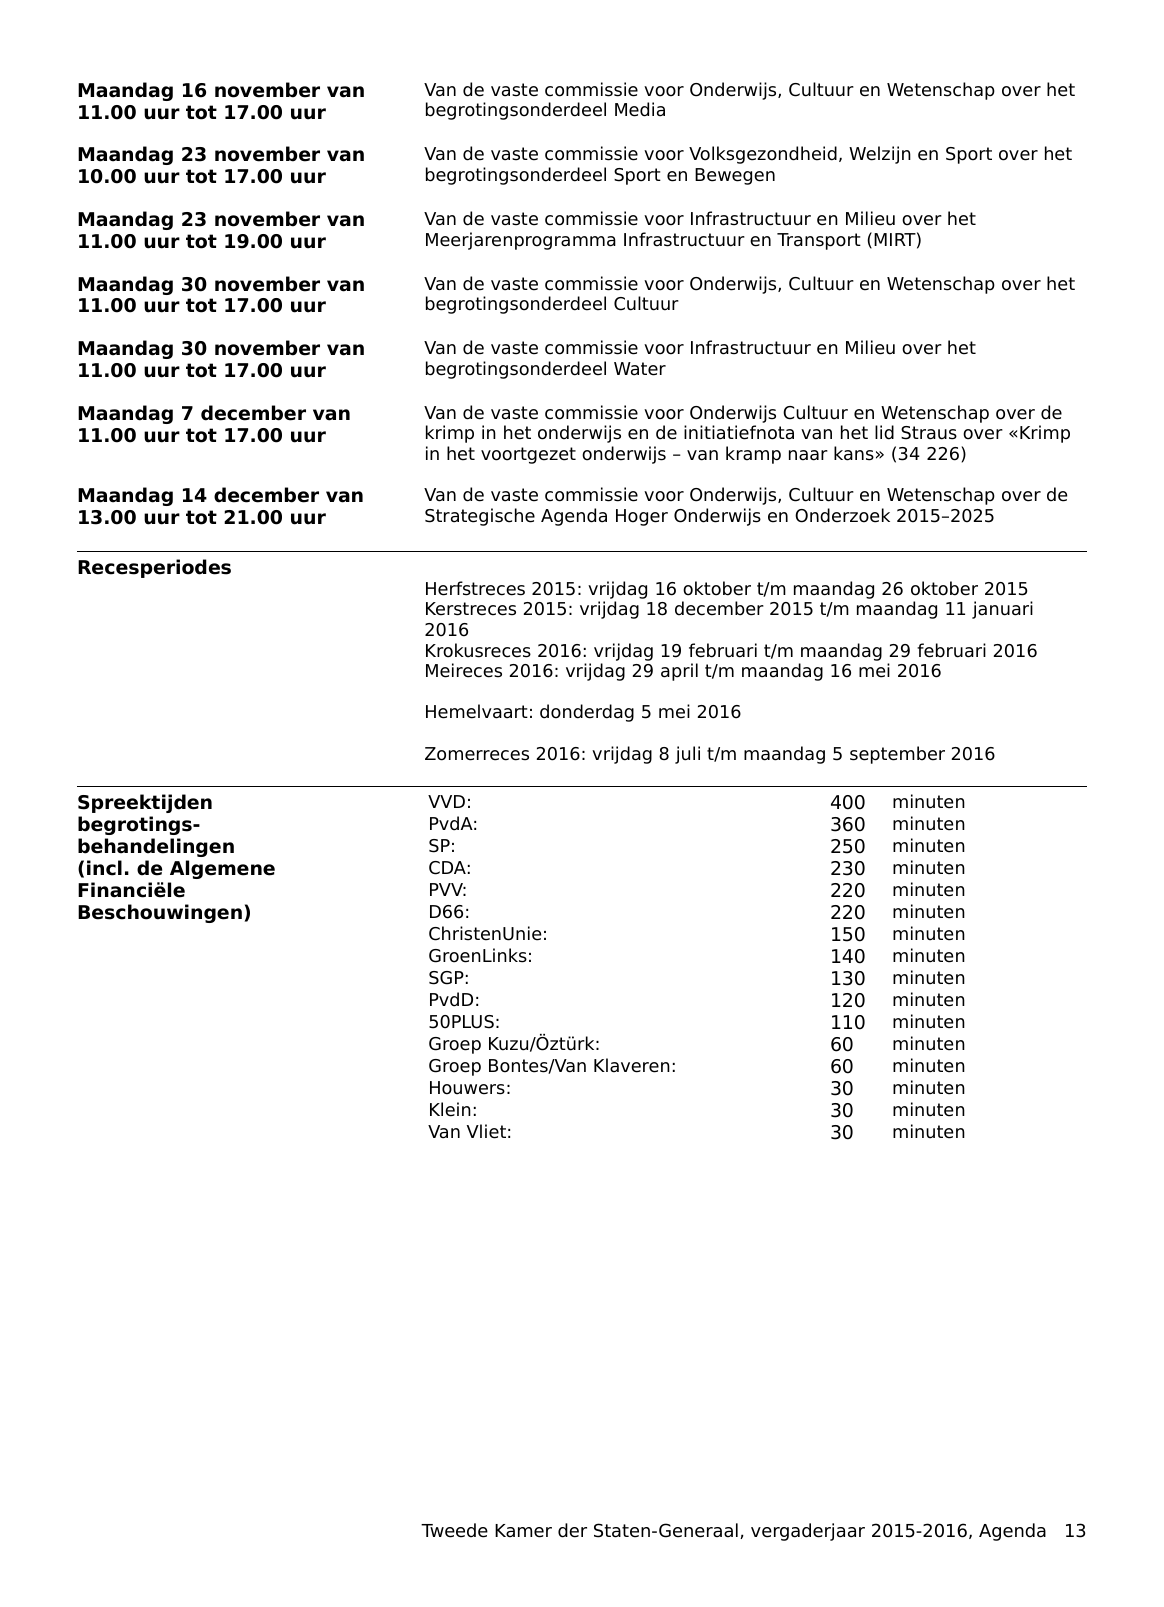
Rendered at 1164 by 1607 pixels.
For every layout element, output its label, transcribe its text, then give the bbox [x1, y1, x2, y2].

table_cell ChristenUnie: [422, 924, 824, 946]
table_cell [77, 946, 404, 968]
table_cell [77, 579, 401, 599]
table_cell [77, 1012, 404, 1034]
table_header 400 [824, 787, 886, 814]
table_header [401, 552, 418, 579]
table_cell [401, 59, 418, 80]
table_cell [401, 703, 418, 723]
table_cell [418, 682, 1087, 702]
table_cell behandelingen [77, 836, 404, 858]
table_cell [77, 682, 401, 702]
table_cell 220 [824, 880, 886, 902]
table_cell [418, 124, 1087, 144]
table_header Spreektijden [77, 787, 404, 814]
table_header minuten [886, 787, 1087, 814]
table_cell minuten [886, 814, 1087, 836]
table_cell minuten [886, 968, 1087, 990]
table_header Recesperiodes [77, 552, 401, 579]
table_cell begrotings- [77, 814, 404, 836]
table_cell [401, 744, 418, 764]
table_cell [77, 124, 401, 144]
table_cell Herfstreces 2015: vrijdag 16 oktober t/m maandag 26 oktober 2015 [418, 579, 1087, 599]
table_cell Van de vaste commissie voor Onderwijs, Cultuur en Wetenschap over het begrotingsonderdeel Media [418, 80, 1087, 124]
table_cell [401, 579, 418, 599]
table_cell [401, 465, 418, 485]
table_cell [77, 641, 401, 661]
table_cell [77, 723, 401, 744]
table_cell Klein: [422, 1100, 824, 1122]
table_cell [77, 703, 401, 723]
table_cell [405, 902, 422, 924]
table_cell Van de vaste commissie voor Infrastructuur en Milieu over het Meerjarenprogramma Infrastructuur en Transport (MIRT) [418, 209, 1087, 253]
table_cell minuten [886, 1056, 1087, 1078]
table_cell CDA: [422, 858, 824, 880]
table_cell Van de vaste commissie voor Onderwijs, Cultuur en Wetenschap over de Strategische Agenda Hoger Onderwijs en Onderzoek 2015–2025 [418, 485, 1087, 529]
table_cell PVV: [422, 880, 824, 902]
table_cell Financiële [77, 880, 404, 902]
table_cell Houwers: [422, 1078, 824, 1099]
table_header [405, 787, 422, 814]
table_cell 60 [824, 1034, 886, 1056]
table_cell Van de vaste commissie voor Onderwijs, Cultuur en Wetenschap over het begrotingsonderdeel Cultuur [418, 274, 1087, 317]
table_cell [418, 188, 1087, 209]
table_cell minuten [886, 1034, 1087, 1056]
table_cell GroenLinks: [422, 946, 824, 968]
table_cell 50PLUS: [422, 1012, 824, 1034]
table_cell [77, 1078, 404, 1099]
table_cell 250 [824, 836, 886, 858]
table_cell [401, 253, 418, 273]
table_cell [77, 59, 401, 80]
table_cell [401, 274, 418, 317]
table_cell [401, 403, 418, 464]
table_cell [405, 1078, 422, 1099]
table_cell PvdD: [422, 990, 824, 1012]
table_cell [401, 682, 418, 702]
table_cell [77, 924, 404, 946]
table_cell [405, 924, 422, 946]
table_cell [77, 661, 401, 682]
table_cell Groep Kuzu/Öztürk: [422, 1034, 824, 1056]
table_cell minuten [886, 858, 1087, 880]
table_cell [405, 968, 422, 990]
table_cell 110 [824, 1012, 886, 1034]
table_cell [401, 124, 418, 144]
table_cell [418, 382, 1087, 403]
table_cell minuten [886, 1122, 1087, 1143]
table_cell Maandag 23 november van 10.00 uur tot 17.00 uur [77, 144, 401, 188]
table_cell 150 [824, 924, 886, 946]
table_cell [405, 1122, 422, 1143]
table_cell Maandag 30 november van 11.00 uur tot 17.00 uur [77, 338, 401, 382]
table_cell Van Vliet: [422, 1122, 824, 1143]
table_cell [418, 465, 1087, 485]
table_cell Maandag 7 december van 11.00 uur tot 17.00 uur [77, 403, 401, 464]
table_cell [77, 968, 404, 990]
table_cell [401, 209, 418, 253]
table_cell SGP: [422, 968, 824, 990]
table_cell [77, 990, 404, 1012]
table_cell Meireces 2016: vrijdag 29 april t/m maandag 16 mei 2016 [418, 661, 1087, 682]
table_cell minuten [886, 1100, 1087, 1122]
table_cell [401, 723, 418, 744]
table_cell minuten [886, 946, 1087, 968]
table_cell Maandag 23 november van 11.00 uur tot 19.00 uur [77, 209, 401, 253]
table_cell Van de vaste commissie voor Volksgezondheid, Welzijn en Sport over het begrotingsonderdeel Sport en Bewegen [418, 144, 1087, 188]
table_cell Beschouwingen) [77, 902, 404, 924]
table_cell [77, 599, 401, 641]
table_cell 30 [824, 1100, 886, 1122]
table_cell [77, 1056, 404, 1078]
table_cell Zomerreces 2016: vrijdag 8 juli t/m maandag 5 september 2016 [418, 744, 1087, 764]
table_cell Maandag 16 november van 11.00 uur tot 17.00 uur [77, 80, 401, 124]
table_cell [418, 318, 1087, 338]
table_cell [418, 59, 1087, 80]
table_cell minuten [886, 924, 1087, 946]
table_cell Van de vaste commissie voor Onderwijs Cultuur en Wetenschap over de krimp in het onderwijs en de initiatiefnota van het lid Straus over «Krimp in het voortgezet onderwijs – van kramp naar kans» (34 226) [418, 403, 1087, 464]
table_cell [405, 1012, 422, 1034]
table_cell [405, 880, 422, 902]
table_cell [77, 382, 401, 403]
table_cell [77, 188, 401, 209]
table_cell [77, 318, 401, 338]
table_header [418, 552, 1087, 579]
table_cell PvdA: [422, 814, 824, 836]
table_cell [77, 744, 401, 764]
table_cell [77, 1122, 404, 1143]
table_cell [401, 382, 418, 403]
table_cell Van de vaste commissie voor Infrastructuur en Milieu over het begrotingsonderdeel Water [418, 338, 1087, 382]
table_cell minuten [886, 836, 1087, 858]
table_cell [405, 814, 422, 836]
table_cell 120 [824, 990, 886, 1012]
table_cell 30 [824, 1078, 886, 1099]
table_cell [405, 1034, 422, 1056]
table_cell 60 [824, 1056, 886, 1078]
table_cell [418, 723, 1087, 744]
table_cell Maandag 14 december van 13.00 uur tot 21.00 uur [77, 485, 401, 529]
table_cell [401, 144, 418, 188]
table_cell minuten [886, 1012, 1087, 1034]
table_cell minuten [886, 902, 1087, 924]
table_cell 130 [824, 968, 886, 990]
table_cell [77, 253, 401, 273]
table_cell [405, 946, 422, 968]
table_cell 230 [824, 858, 886, 880]
table_cell D66: [422, 902, 824, 924]
table_cell [405, 858, 422, 880]
table_cell [401, 188, 418, 209]
table_cell [77, 1034, 404, 1056]
table_cell [405, 1056, 422, 1078]
table_cell [405, 990, 422, 1012]
table_cell [77, 465, 401, 485]
table_cell [405, 836, 422, 858]
table_cell 220 [824, 902, 886, 924]
table_cell (incl. de Algemene [77, 858, 404, 880]
table_cell [401, 661, 418, 682]
table_cell [405, 1100, 422, 1122]
table_cell 360 [824, 814, 886, 836]
table_cell [401, 318, 418, 338]
table_cell [401, 641, 418, 661]
table_cell minuten [886, 990, 1087, 1012]
table_cell Hemelvaart: donderdag 5 mei 2016 [418, 703, 1087, 723]
table_cell minuten [886, 1078, 1087, 1099]
table_cell [401, 338, 418, 382]
table_cell [401, 599, 418, 641]
table_cell Maandag 30 november van 11.00 uur tot 17.00 uur [77, 274, 401, 317]
table_cell Groep Bontes/Van Klaveren: [422, 1056, 824, 1078]
table_cell 140 [824, 946, 886, 968]
table_cell Kerstreces 2015: vrijdag 18 december 2015 t/m maandag 11 januari 2016 [418, 599, 1087, 641]
table_cell [77, 1100, 404, 1122]
table_cell 30 [824, 1122, 886, 1143]
table_cell [401, 80, 418, 124]
table_cell [418, 253, 1087, 273]
table_cell Krokusreces 2016: vrijdag 19 februari t/m maandag 29 februari 2016 [418, 641, 1087, 661]
table_cell SP: [422, 836, 824, 858]
table_cell minuten [886, 880, 1087, 902]
table_header VVD: [422, 787, 824, 814]
table_cell [401, 485, 418, 529]
